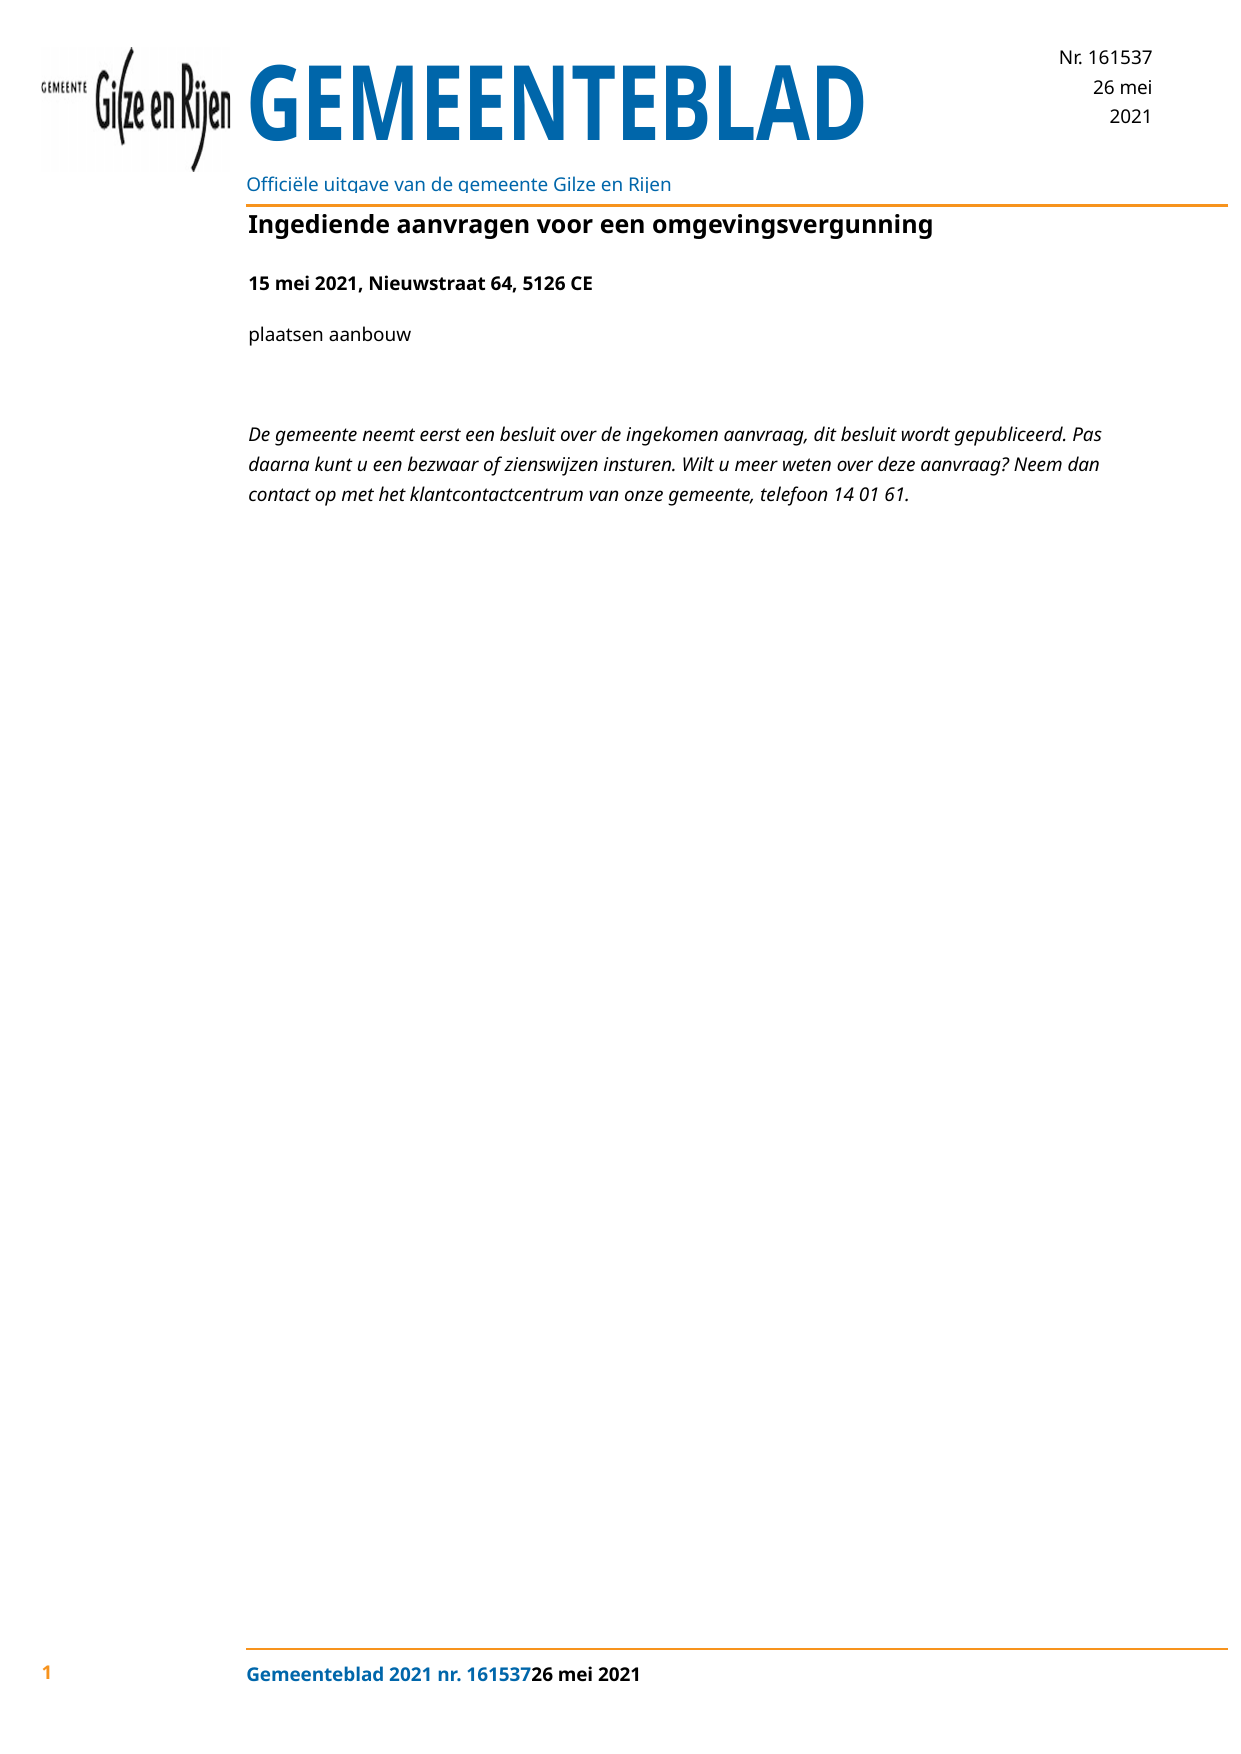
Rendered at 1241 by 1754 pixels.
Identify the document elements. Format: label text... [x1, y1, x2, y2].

text Ingediende aanvragen voor een omgevingsvergunning [248, 207, 1152, 241]
picture [41, 47, 231, 172]
text De gemeente neemt eerst een besluit over de ingekomen aanvraag, dit besluit wordt gepubliceerd. Pas daarna kunt u een bezwaar of zienswijzen insturen. Wilt u meer weten over deze aanvraag? Neem dan contact op met het klantcontactcentrum van onze gemeente, telefoon 14 01 61. [248, 422, 1152, 506]
text 15 mei 2021, Nieuwstraat 64, 5126 CE [248, 270, 1152, 296]
text plaatsen aanbouw [248, 321, 1152, 346]
